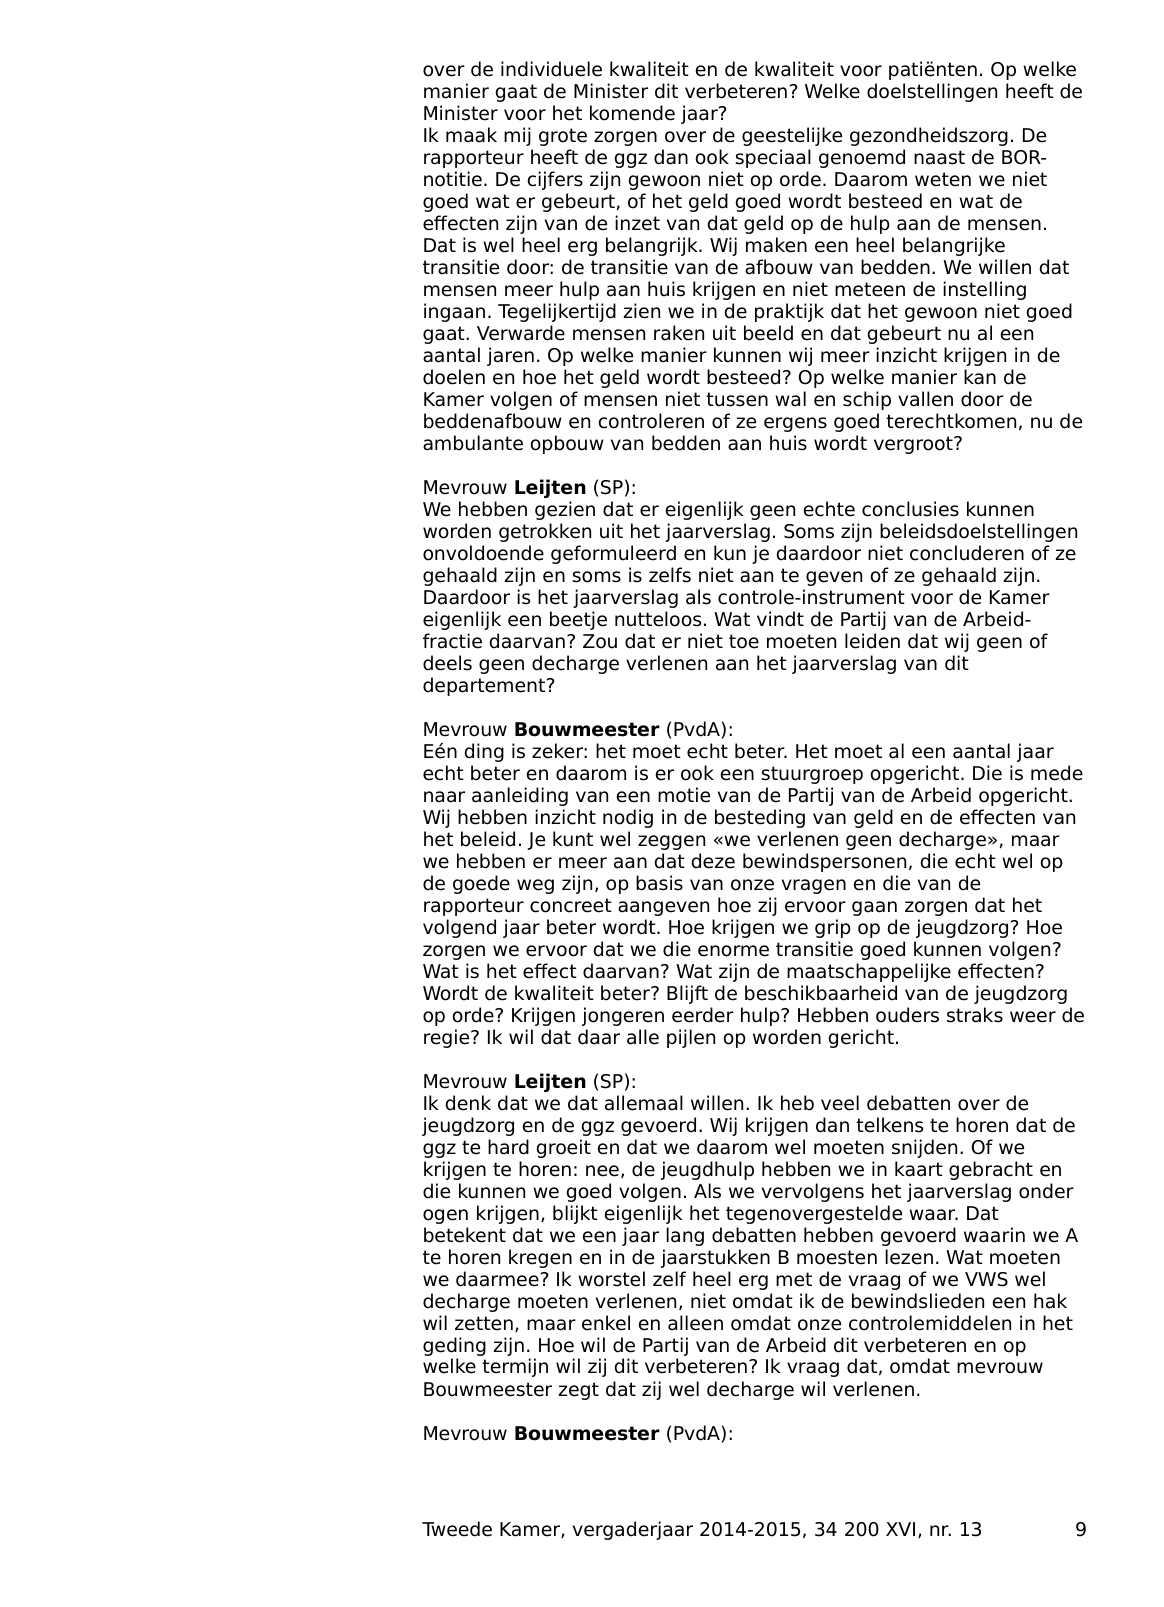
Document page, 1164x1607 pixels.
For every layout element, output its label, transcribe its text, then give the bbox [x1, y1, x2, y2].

text Mevrouw Leijten (SP): [422, 477, 1087, 499]
text Ik denk dat we dat allemaal willen. Ik heb veel debatten over de jeugdzorg en de ggz gevoerd. Wij krijgen dan telkens te horen dat de ggz te hard groeit en dat we daarom wel moeten snijden. Of we krijgen te horen: nee, de jeugdhulp hebben we in kaart gebracht en die kunnen we goed volgen. Als we vervolgens het jaarverslag onder ogen krijgen, blijkt eigenlijk het tegenovergestelde waar. Dat betekent dat we een jaar lang debatten hebben gevoerd waarin we A te horen kregen en in de jaarstukken B moesten lezen. Wat moeten we daarmee? Ik worstel zelf heel erg met de vraag of we VWS wel decharge moeten verlenen, niet omdat ik de bewindslieden een hak wil zetten, maar enkel en alleen omdat onze controlemiddelen in het geding zijn. Hoe wil de Partij van de Arbeid dit verbeteren en op welke termijn wil zij dit verbeteren? Ik vraag dat, omdat mevrouw Bouwmeester zegt dat zij wel decharge wil verlenen. [422, 1093, 1087, 1400]
text over de individuele kwaliteit en de kwaliteit voor patiënten. Op welke manier gaat de Minister dit verbeteren? Welke doelstellingen heeft de Minister voor het komende jaar? [422, 59, 1087, 125]
text Ik maak mij grote zorgen over de geestelijke gezondheidszorg. De rapporteur heeft de ggz dan ook speciaal genoemd naast de BOR-notitie. De cijfers zijn gewoon niet op orde. Daarom weten we niet goed wat er gebeurt, of het geld goed wordt besteed en wat de effecten zijn van de inzet van dat geld op de hulp aan de mensen. Dat is wel heel erg belangrijk. Wij maken een heel belangrijke transitie door: de transitie van de afbouw van bedden. We willen dat mensen meer hulp aan huis krijgen en niet meteen de instelling ingaan. Tegelijkertijd zien we in de praktijk dat het gewoon niet goed gaat. Verwarde mensen raken uit beeld en dat gebeurt nu al een aantal jaren. Op welke manier kunnen wij meer inzicht krijgen in de doelen en hoe het geld wordt besteed? Op welke manier kan de Kamer volgen of mensen niet tussen wal en schip vallen door de beddenafbouw en controleren of ze ergens goed terechtkomen, nu de ambulante opbouw van bedden aan huis wordt vergroot? [422, 125, 1087, 455]
text We hebben gezien dat er eigenlijk geen echte conclusies kunnen worden getrokken uit het jaarverslag. Soms zijn beleidsdoelstellingen onvoldoende geformuleerd en kun je daardoor niet concluderen of ze gehaald zijn en soms is zelfs niet aan te geven of ze gehaald zijn. Daardoor is het jaarverslag als controle-instrument voor de Kamer eigenlijk een beetje nutteloos. Wat vindt de Partij van de Arbeid-fractie daarvan? Zou dat er niet toe moeten leiden dat wij geen of deels geen decharge verlenen aan het jaarverslag van dit departement? [422, 499, 1087, 697]
text Mevrouw Bouwmeester (PvdA): [422, 1423, 1087, 1444]
text Mevrouw Leijten (SP): [422, 1071, 1087, 1093]
text Eén ding is zeker: het moet echt beter. Het moet al een aantal jaar echt beter en daarom is er ook een stuurgroep opgericht. Die is mede naar aanleiding van een motie van de Partij van de Arbeid opgericht. Wij hebben inzicht nodig in de besteding van geld en de effecten van het beleid. Je kunt wel zeggen «we verlenen geen decharge», maar we hebben er meer aan dat deze bewindspersonen, die echt wel op de goede weg zijn, op basis van onze vragen en die van de rapporteur concreet aangeven hoe zij ervoor gaan zorgen dat het volgend jaar beter wordt. Hoe krijgen we grip op de jeugdzorg? Hoe zorgen we ervoor dat we die enorme transitie goed kunnen volgen? Wat is het effect daarvan? Wat zijn de maatschappelijke effecten? Wordt de kwaliteit beter? Blijft de beschikbaarheid van de jeugdzorg op orde? Krijgen jongeren eerder hulp? Hebben ouders straks weer de regie? Ik wil dat daar alle pijlen op worden gericht. [422, 741, 1087, 1048]
text Mevrouw Bouwmeester (PvdA): [422, 719, 1087, 741]
